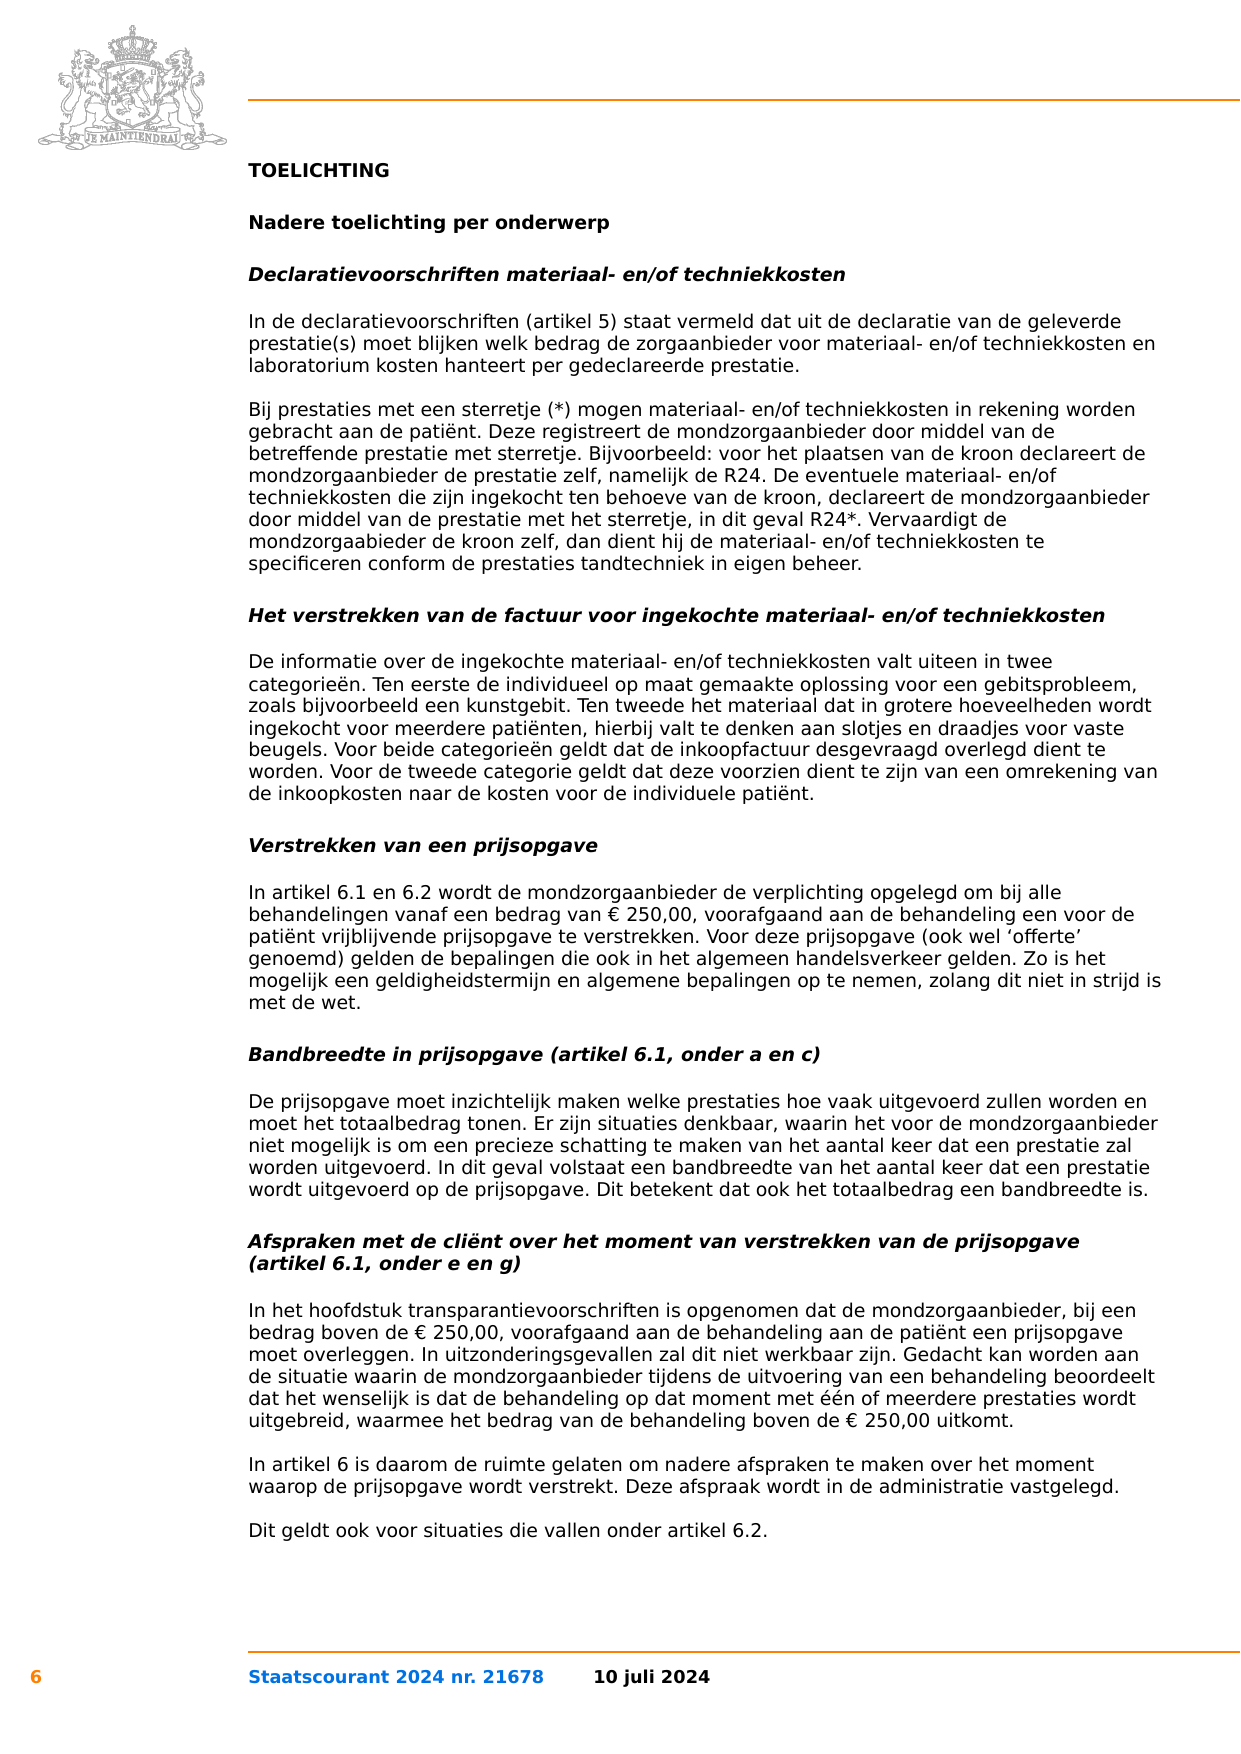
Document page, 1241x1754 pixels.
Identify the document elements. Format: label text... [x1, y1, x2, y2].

text De informatie over de ingekochte materiaal- en/of techniekkosten valt uiteen in twee categorieën. Ten eerste de individueel op maat gemaakte oplossing voor een gebitsprobleem, zoals bijvoorbeeld een kunstgebit. Ten tweede het materiaal dat in grotere hoeveelheden wordt ingekocht voor meerdere patiënten, hierbij valt te denken aan slotjes en draadjes voor vaste beugels. Voor beide categorieën geldt dat de inkoopfactuur desgevraagd overlegd dient te worden. Voor de tweede categorie geldt dat deze voorzien dient te zijn van een omrekening van de inkoopkosten naar de kosten voor de individuele patiënt. [248, 651, 1163, 805]
text In de declaratievoorschriften (artikel 5) staat vermeld dat uit de declaratie van de geleverde prestatie(s) moet blijken welk bedrag de zorgaanbieder voor materiaal- en/of techniekkosten en laboratorium kosten hanteert per gedeclareerde prestatie. [248, 311, 1163, 377]
text In het hoofdstuk transparantievoorschriften is opgenomen dat de mondzorgaanbieder, bij een bedrag boven de € 250,00, voorafgaand aan de behandeling aan de patiënt een prijsopgave moet overleggen. In uitzonderingsgevallen zal dit niet werkbaar zijn. Gedacht kan worden aan de situatie waarin de mondzorgaanbieder tijdens de uitvoering van een behandeling beoordeelt dat het wenselijk is dat de behandeling op dat moment met één of meerdere prestaties wordt uitgebreid, waarmee het bedrag van de behandeling boven de € 250,00 uitkomt. [248, 1300, 1163, 1432]
subtitle Bandbreedte in prijsopgave (artikel 6.1, onder a en c) [248, 1044, 1163, 1066]
text Dit geldt ook voor situaties die vallen onder artikel 6.2. [248, 1519, 1163, 1542]
subtitle Declaratievoorschriften materiaal- en/of techniekkosten [248, 264, 1163, 286]
picture [38, 25, 227, 150]
subtitle Verstrekken van een prijsopgave [248, 835, 1163, 857]
subtitle Het verstrekken van de factuur voor ingekochte materiaal- en/of techniekkosten [248, 604, 1163, 626]
text De prijsopgave moet inzichtelijk maken welke prestaties hoe vaak uitgevoerd zullen worden en moet het totaalbedrag tonen. Er zijn situaties denkbaar, waarin het voor de mondzorgaanbieder niet mogelijk is om een precieze schatting te maken van het aantal keer dat een prestatie zal worden uitgevoerd. In dit geval volstaat een bandbreedte van het aantal keer dat een prestatie wordt uitgevoerd op de prijsopgave. Dit betekent dat ook het totaalbedrag een bandbreedte is. [248, 1091, 1163, 1201]
subtitle Nadere toelichting per onderwerp [248, 212, 1163, 234]
subtitle Afspraken met de cliënt over het moment van verstrekken van de prijsopgave (artikel 6.1, onder e en g) [248, 1231, 1163, 1275]
text In artikel 6.1 en 6.2 wordt de mondzorgaanbieder de verplichting opgelegd om bij alle behandelingen vanaf een bedrag van € 250,00, voorafgaand aan de behandeling een voor de patiënt vrijblijvende prijsopgave te verstrekken. Voor deze prijsopgave (ook wel ‘offerte’ genoemd) gelden de bepalingen die ook in het algemeen handelsverkeer gelden. Zo is het mogelijk een geldigheidstermijn en algemene bepalingen op te nemen, zolang dit niet in strijd is met de wet. [248, 882, 1163, 1014]
text Bij prestaties met een sterretje (*) mogen materiaal- en/of techniekkosten in rekening worden gebracht aan de patiënt. Deze registreert de mondzorgaanbieder door middel van de betreffende prestatie met sterretje. Bijvoorbeeld: voor het plaatsen van de kroon declareert de mondzorgaanbieder de prestatie zelf, namelijk de R24. De eventuele materiaal- en/of techniekkosten die zijn ingekocht ten behoeve van de kroon, declareert de mondzorgaanbieder door middel van de prestatie met het sterretje, in dit geval R24*. Vervaardigt de mondzorgaabieder de kroon zelf, dan dient hij de materiaal- en/of techniekkosten te specificeren conform de prestaties tandtechniek in eigen beheer. [248, 399, 1163, 574]
subtitle TOELICHTING [248, 160, 1163, 182]
text In artikel 6 is daarom de ruimte gelaten om nadere afspraken te maken over het moment waarop de prijsopgave wordt verstrekt. Deze afspraak wordt in de administratie vastgelegd. [248, 1454, 1163, 1498]
